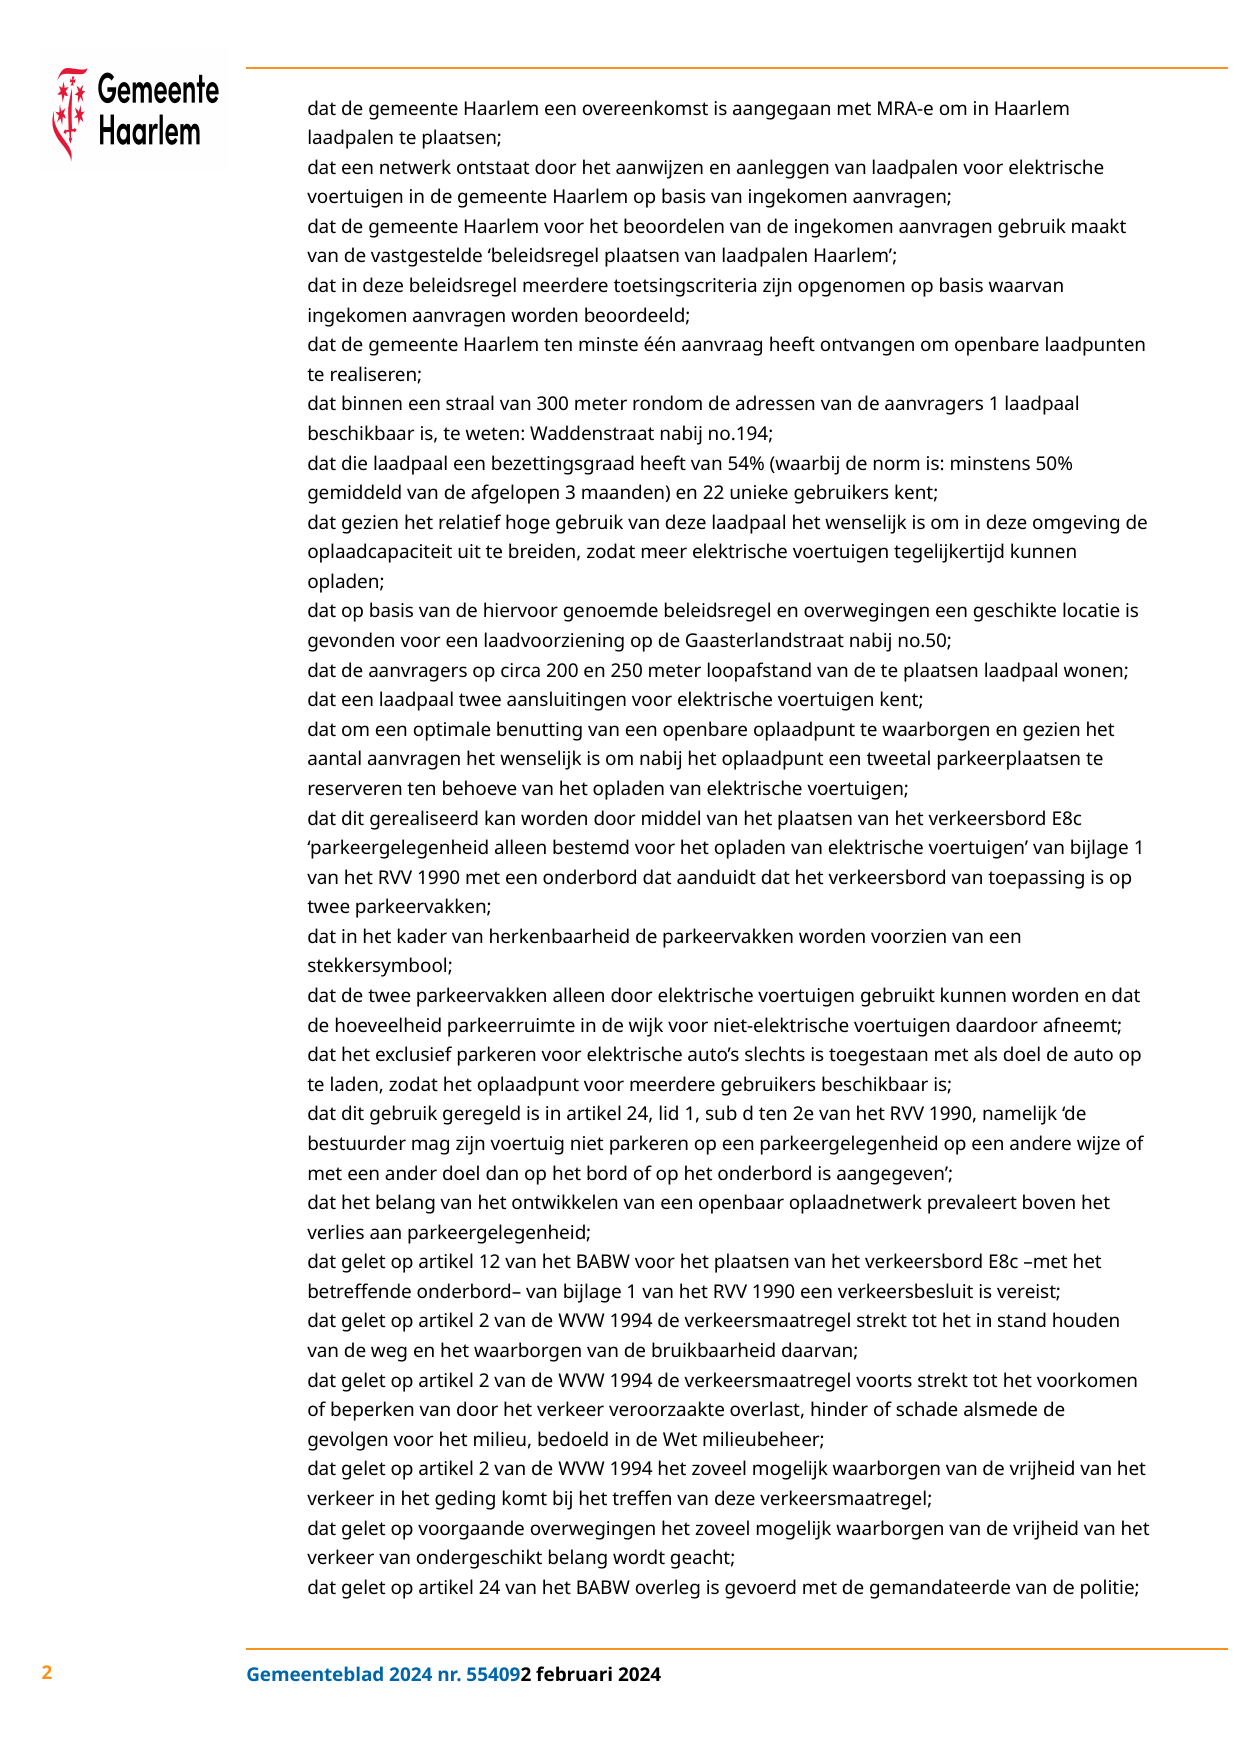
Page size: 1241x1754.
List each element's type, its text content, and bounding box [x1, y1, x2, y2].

list dat op basis van de hiervoor genoemde beleidsregel en overwegingen een geschikte locatie is gevonden voor een laadvoorziening op de Gaasterlandstraat nabij no.50; [248, 598, 1152, 653]
list dat dit gerealiseerd kan worden door middel van het plaatsen van het verkeersbord E8c ‘parkeergelegenheid alleen bestemd voor het opladen van elektrische voertuigen’ van bijlage 1 van het RVV 1990 met een onderbord dat aanduidt dat het verkeersbord van toepassing is op twee parkeervakken; [248, 805, 1152, 919]
list dat in het kader van herkenbaarheid de parkeervakken worden voorzien van een stekkersymbool; [248, 923, 1152, 978]
list dat het belang van het ontwikkelen van een openbaar oplaadnetwerk prevaleert boven het verlies aan parkeergelegenheid; [248, 1189, 1152, 1245]
list dat de twee parkeervakken alleen door elektrische voertuigen gebruikt kunnen worden en dat de hoeveelheid parkeerruimte in de wijk voor niet-elektrische voertuigen daardoor afneemt; [248, 982, 1152, 1038]
list dat het exclusief parkeren voor elektrische auto’s slechts is toegestaan met als doel de auto op te laden, zodat het oplaadpunt voor meerdere gebruikers beschikbaar is; [248, 1041, 1152, 1097]
picture [41, 47, 231, 172]
list dat dit gebruik geregeld is in artikel 24, lid 1, sub d ten 2e van het RVV 1990, namelijk ‘de bestuurder mag zijn voertuig niet parkeren op een parkeergelegenheid op een andere wijze of met een ander doel dan op het bord of op het onderbord is aangegeven’; [248, 1101, 1152, 1186]
list dat gelet op artikel 24 van het BABW overleg is gevoerd met de gemandateerde van de politie; [248, 1574, 1152, 1600]
list dat gelet op artikel 2 van de WVW 1994 de verkeersmaatregel strekt tot het in stand houden van de weg en het waarborgen van de bruikbaarheid daarvan; [248, 1308, 1152, 1363]
list dat gezien het relatief hoge gebruik van deze laadpaal het wenselijk is om in deze omgeving de oplaadcapaciteit uit te breiden, zodat meer elektrische voertuigen tegelijkertijd kunnen opladen; [248, 509, 1152, 594]
list dat die laadpaal een bezettingsgraad heeft van 54% (waarbij de norm is: minstens 50% gemiddeld van de afgelopen 3 maanden) en 22 unieke gebruikers kent; [248, 450, 1152, 505]
list dat gelet op artikel 12 van het BABW voor het plaatsen van het verkeersbord E8c –met het betreffende onderbord– van bijlage 1 van het RVV 1990 een verkeersbesluit is vereist; [248, 1248, 1152, 1304]
list dat binnen een straal van 300 meter rondom de adressen van de aanvragers 1 laadpaal beschikbaar is, te weten: Waddenstraat nabij no.194; [248, 391, 1152, 446]
list dat de gemeente Haarlem een overeenkomst is aangegaan met MRA-e om in Haarlem laadpalen te plaatsen; [248, 95, 1152, 150]
list dat om een optimale benutting van een openbare oplaadpunt te waarborgen en gezien het aantal aanvragen het wenselijk is om nabij het oplaadpunt een tweetal parkeerplaatsen te reserveren ten behoeve van het opladen van elektrische voertuigen; [248, 716, 1152, 801]
list dat een netwerk ontstaat door het aanwijzen en aanleggen van laadpalen voor elektrische voertuigen in de gemeente Haarlem op basis van ingekomen aanvragen; [248, 154, 1152, 209]
list dat gelet op artikel 2 van de WVW 1994 het zoveel mogelijk waarborgen van de vrijheid van het verkeer in het geding komt bij het treffen van deze verkeersmaatregel; [248, 1456, 1152, 1511]
list dat een laadpaal twee aansluitingen voor elektrische voertuigen kent; [248, 686, 1152, 712]
list dat in deze beleidsregel meerdere toetsingscriteria zijn opgenomen op basis waarvan ingekomen aanvragen worden beoordeeld; [248, 272, 1152, 328]
list dat de gemeente Haarlem voor het beoordelen van de ingekomen aanvragen gebruik maakt van de vastgestelde ‘beleidsregel plaatsen van laadpalen Haarlem’; [248, 213, 1152, 268]
list dat gelet op voorgaande overwegingen het zoveel mogelijk waarborgen van de vrijheid van het verkeer van ondergeschikt belang wordt geacht; [248, 1515, 1152, 1570]
list dat de gemeente Haarlem ten minste één aanvraag heeft ontvangen om openbare laadpunten te realiseren; [248, 331, 1152, 387]
list dat gelet op artikel 2 van de WVW 1994 de verkeersmaatregel voorts strekt tot het voorkomen of beperken van door het verkeer veroorzaakte overlast, hinder of schade alsmede de gevolgen voor het milieu, bedoeld in de Wet milieubeheer; [248, 1367, 1152, 1452]
list dat de aanvragers op circa 200 en 250 meter loopafstand van de te plaatsen laadpaal wonen; [248, 657, 1152, 683]
